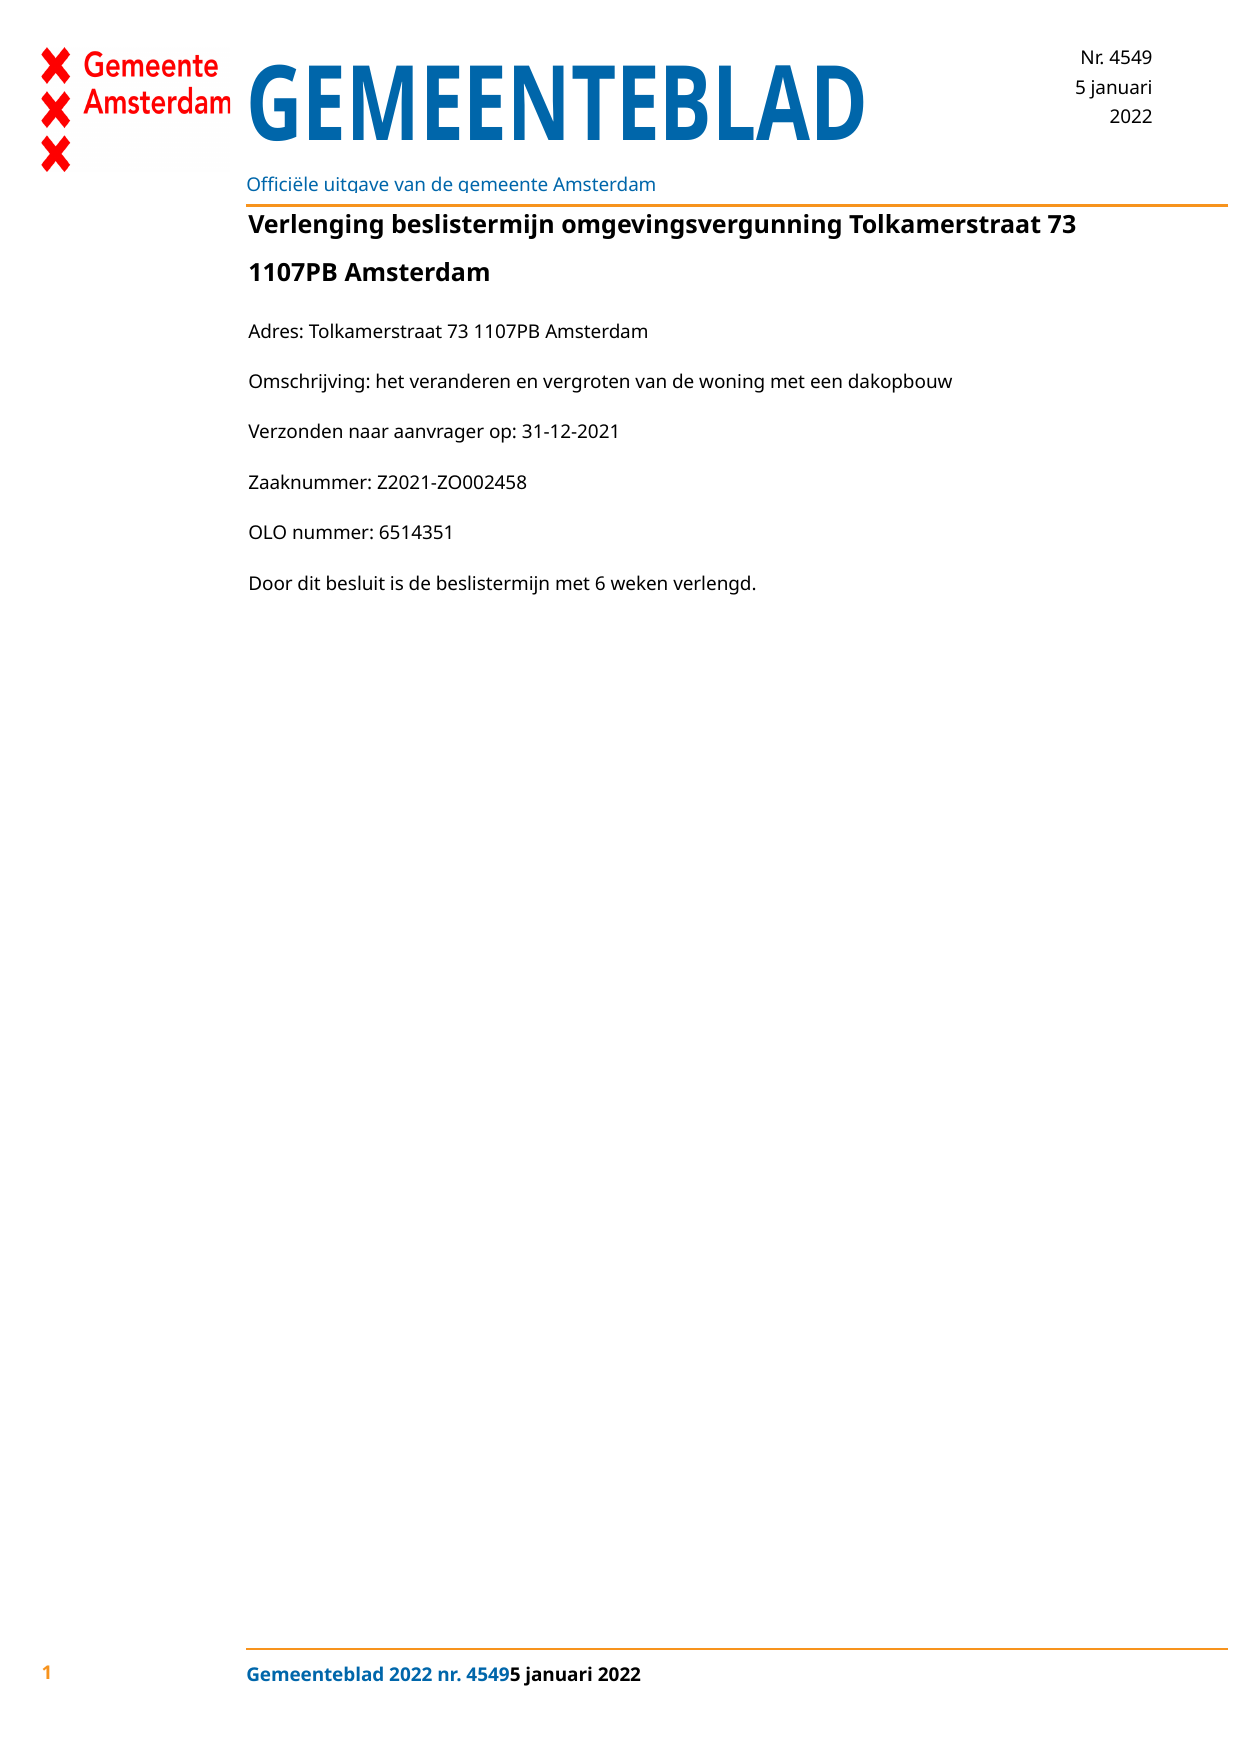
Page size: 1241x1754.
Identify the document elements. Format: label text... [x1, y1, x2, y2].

picture [41, 47, 231, 172]
text Verlenging beslistermijn omgevingsvergunning Tolkamerstraat 73 1107PB Amsterdam [248, 207, 1152, 288]
text Door dit besluit is de beslistermijn met 6 weken verlengd. [248, 570, 1152, 596]
text OLO nummer: 6514351 [248, 519, 1152, 545]
text Verzonden naar aanvrager op: 31-12-2021 [248, 419, 1152, 444]
text Omschrijving: het veranderen en vergroten van de woning met een dakopbouw [248, 368, 1152, 394]
text Zaaknummer: Z2021-ZO002458 [248, 469, 1152, 495]
text Adres: Tolkamerstraat 73 1107PB Amsterdam [248, 318, 1152, 344]
